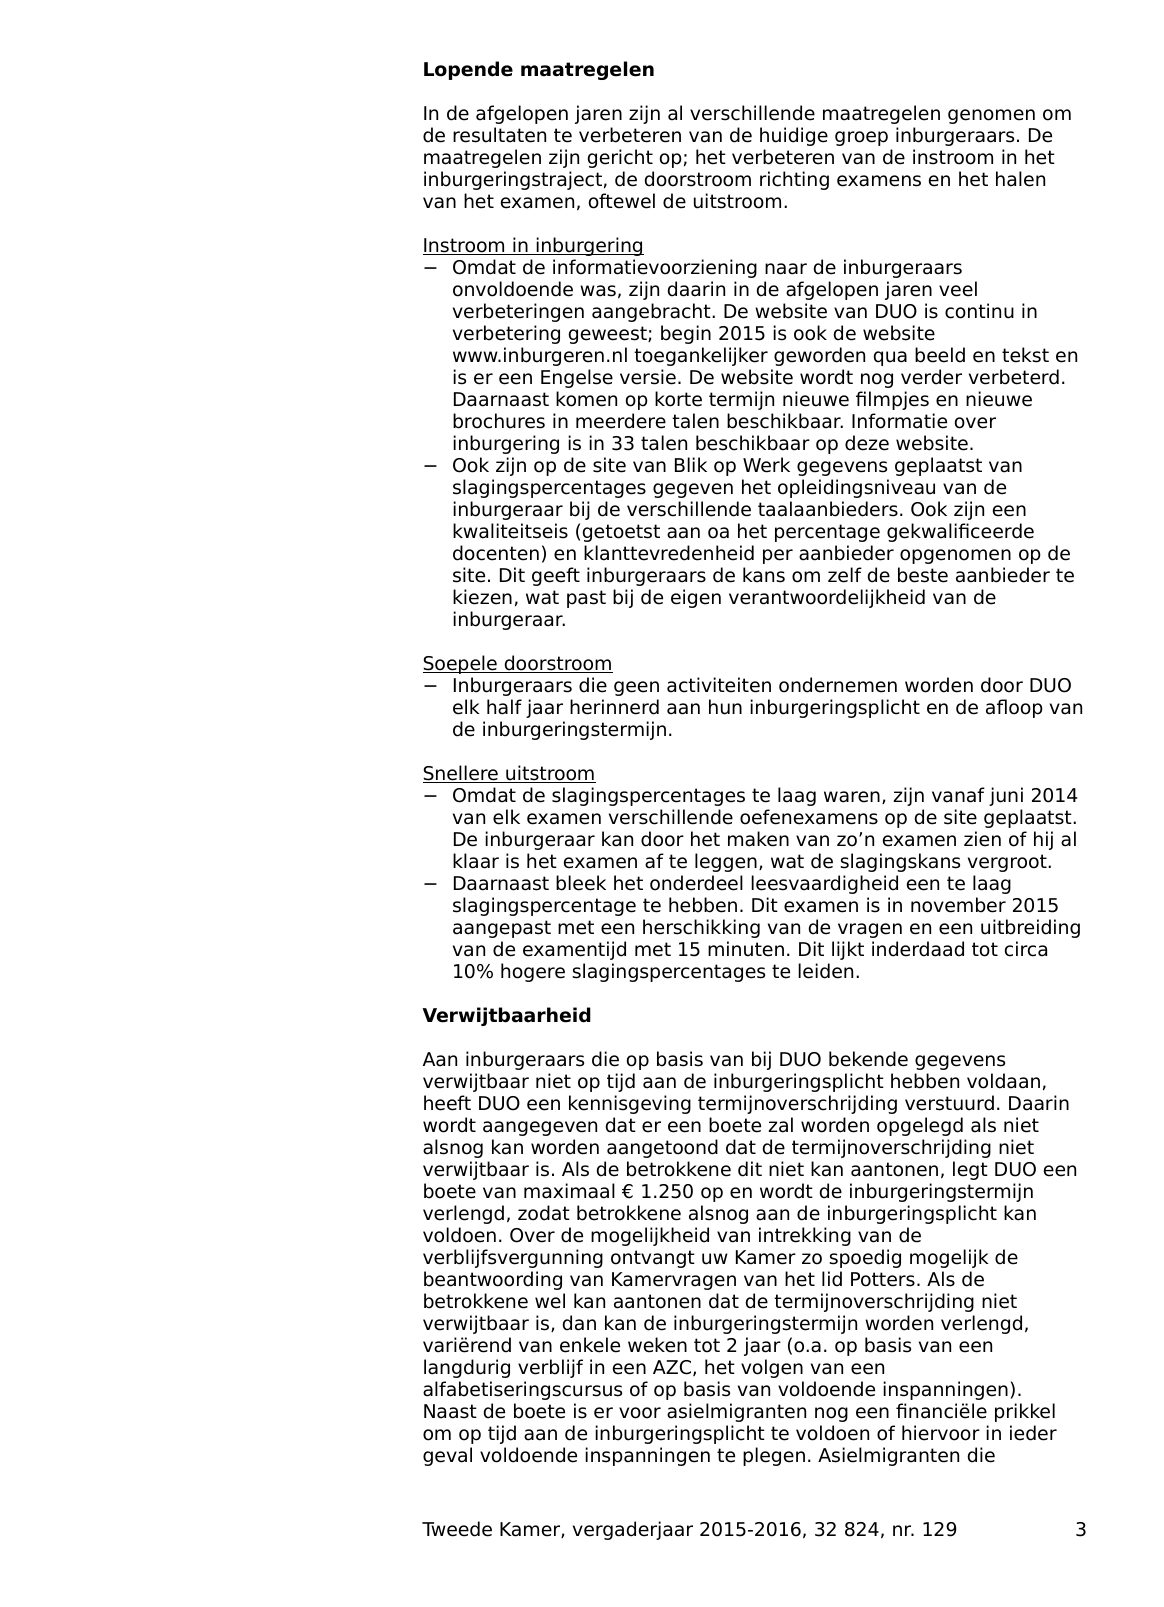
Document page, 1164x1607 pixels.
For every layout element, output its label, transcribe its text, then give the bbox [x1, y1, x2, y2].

text − Omdat de informatievoorziening naar de inburgeraars onvoldoende was, zijn daarin in de afgelopen jaren veel verbeteringen aangebracht. De website van DUO is continu in verbetering geweest; begin 2015 is ook de website www.inburgeren.nl toegankelijker geworden qua beeld en tekst en is er een Engelse versie. De website wordt nog verder verbeterd. Daarnaast komen op korte termijn nieuwe filmpjes en nieuwe brochures in meerdere talen beschikbaar. Informatie over inburgering is in 33 talen beschikbaar op deze website. [422, 257, 1087, 455]
subtitle Soepele doorstroom [422, 653, 1087, 675]
subtitle Lopende maatregelen [422, 59, 1087, 81]
subtitle Instroom in inburgering [422, 235, 1087, 257]
text Naast de boete is er voor asielmigranten nog een financiële prikkel om op tijd aan de inburgeringsplicht te voldoen of hiervoor in ieder geval voldoende inspanningen te plegen. Asielmigranten die [422, 1401, 1087, 1467]
text In de afgelopen jaren zijn al verschillende maatregelen genomen om de resultaten te verbeteren van de huidige groep inburgeraars. De maatregelen zijn gericht op; het verbeteren van de instroom in het inburgeringstraject, de doorstroom richting examens en het halen van het examen, oftewel de uitstroom. [422, 103, 1087, 213]
text Aan inburgeraars die op basis van bij DUO bekende gegevens verwijtbaar niet op tijd aan de inburgeringsplicht hebben voldaan, heeft DUO een kennisgeving termijnoverschrijding verstuurd. Daarin wordt aangegeven dat er een boete zal worden opgelegd als niet alsnog kan worden aangetoond dat de termijnoverschrijding niet verwijtbaar is. Als de betrokkene dit niet kan aantonen, legt DUO een boete van maximaal € 1.250 op en wordt de inburgeringstermijn verlengd, zodat betrokkene alsnog aan de inburgeringsplicht kan voldoen. Over de mogelijkheid van intrekking van de verblijfsvergunning ontvangt uw Kamer zo spoedig mogelijk de beantwoording van Kamervragen van het lid Potters. Als de betrokkene wel kan aantonen dat de termijnoverschrijding niet verwijtbaar is, dan kan de inburgeringstermijn worden verlengd, variërend van enkele weken tot 2 jaar (o.a. op basis van een langdurig verblijf in een AZC, het volgen van een alfabetiseringscursus of op basis van voldoende inspanningen). [422, 1049, 1087, 1401]
subtitle Snellere uitstroom [422, 763, 1087, 785]
text − Ook zijn op de site van Blik op Werk gegevens geplaatst van slagingspercentages gegeven het opleidingsniveau van de inburgeraar bij de verschillende taalaanbieders. Ook zijn een kwaliteitseis (getoetst aan oa het percentage gekwalificeerde docenten) en klanttevredenheid per aanbieder opgenomen op de site. Dit geeft inburgeraars de kans om zelf de beste aanbieder te kiezen, wat past bij de eigen verantwoordelijkheid van de inburgeraar. [422, 455, 1087, 631]
subtitle Verwijtbaarheid [422, 1005, 1087, 1027]
text − Daarnaast bleek het onderdeel leesvaardigheid een te laag slagingspercentage te hebben. Dit examen is in november 2015 aangepast met een herschikking van de vragen en een uitbreiding van de examentijd met 15 minuten. Dit lijkt inderdaad tot circa 10% hogere slagingspercentages te leiden. [422, 873, 1087, 983]
text − Omdat de slagingspercentages te laag waren, zijn vanaf juni 2014 van elk examen verschillende oefenexamens op de site geplaatst. De inburgeraar kan door het maken van zo’n examen zien of hij al klaar is het examen af te leggen, wat de slagingskans vergroot. [422, 785, 1087, 873]
text − Inburgeraars die geen activiteiten ondernemen worden door DUO elk half jaar herinnerd aan hun inburgeringsplicht en de afloop van de inburgeringstermijn. [422, 675, 1087, 741]
